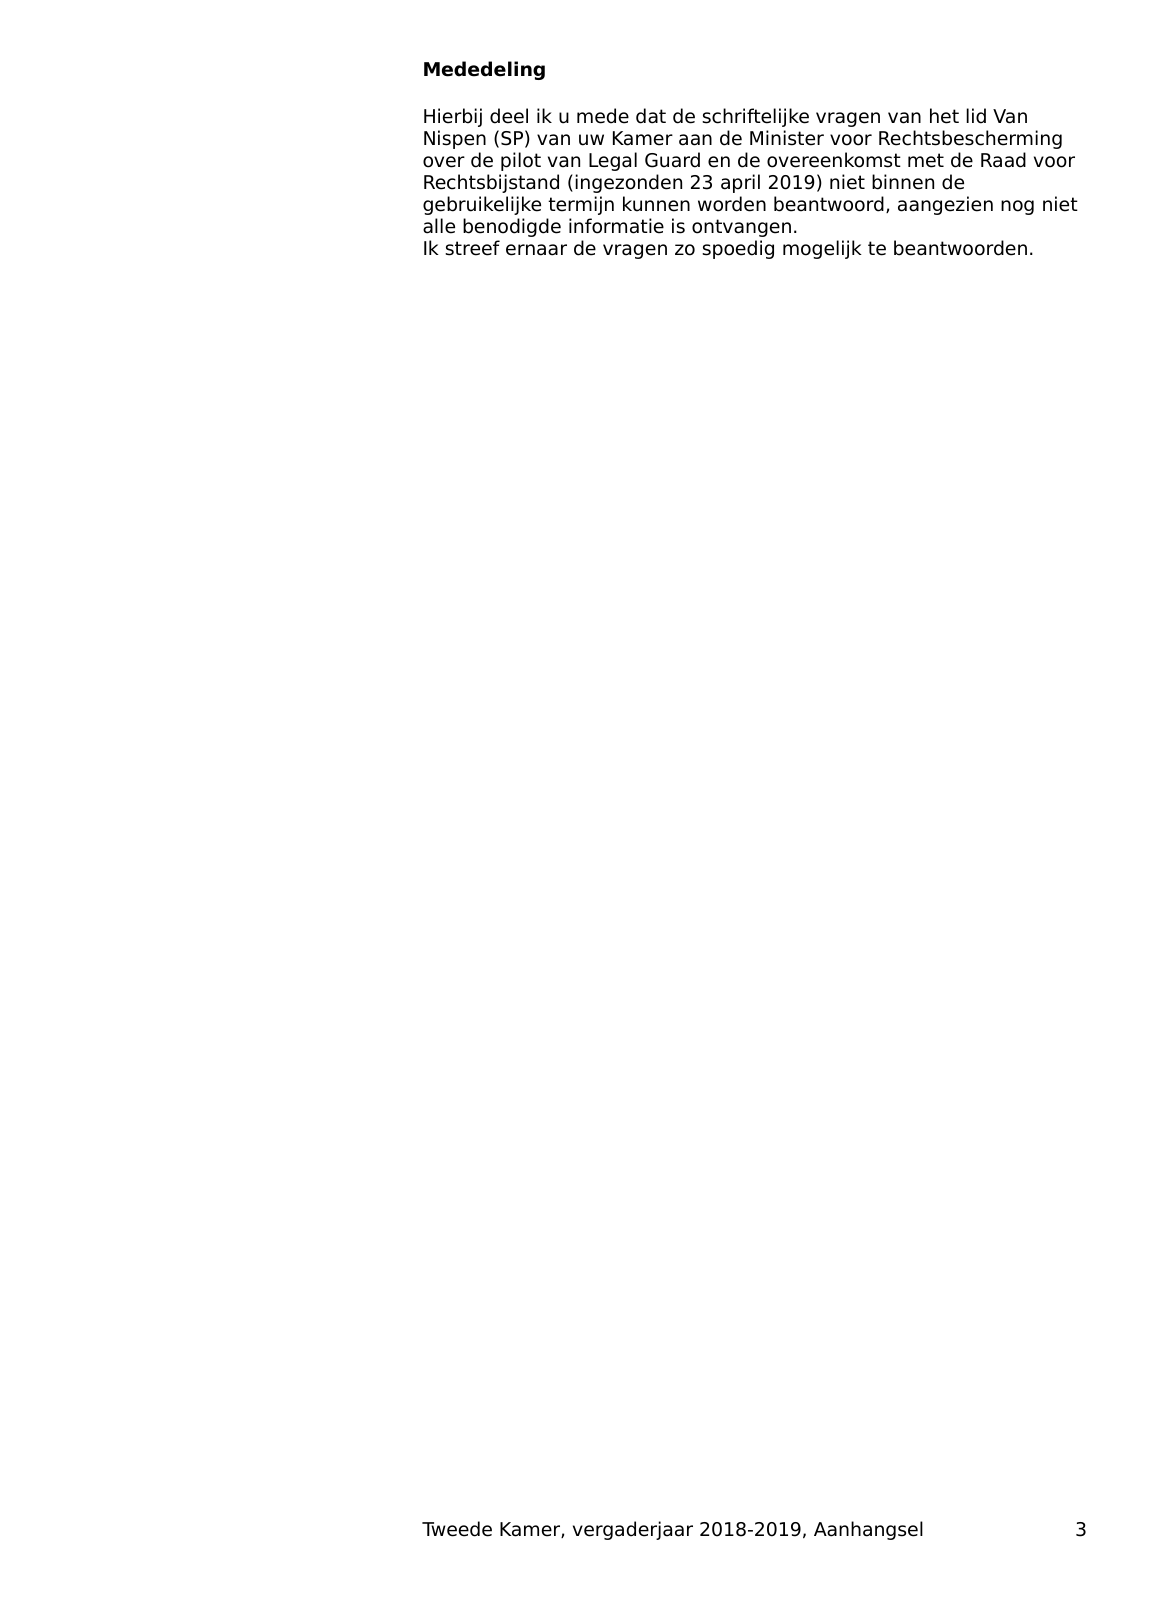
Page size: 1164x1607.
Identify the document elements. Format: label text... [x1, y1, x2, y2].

text Hierbij deel ik u mede dat de schriftelijke vragen van het lid Van Nispen (SP) van uw Kamer aan de Minister voor Rechtsbescherming over de pilot van Legal Guard en de overeenkomst met de Raad voor Rechtsbijstand (ingezonden 23 april 2019) niet binnen de gebruikelijke termijn kunnen worden beantwoord, aangezien nog niet alle benodigde informatie is ontvangen. [422, 106, 1087, 238]
subtitle Mededeling [422, 59, 1087, 81]
text Ik streef ernaar de vragen zo spoedig mogelijk te beantwoorden. [422, 238, 1087, 260]
